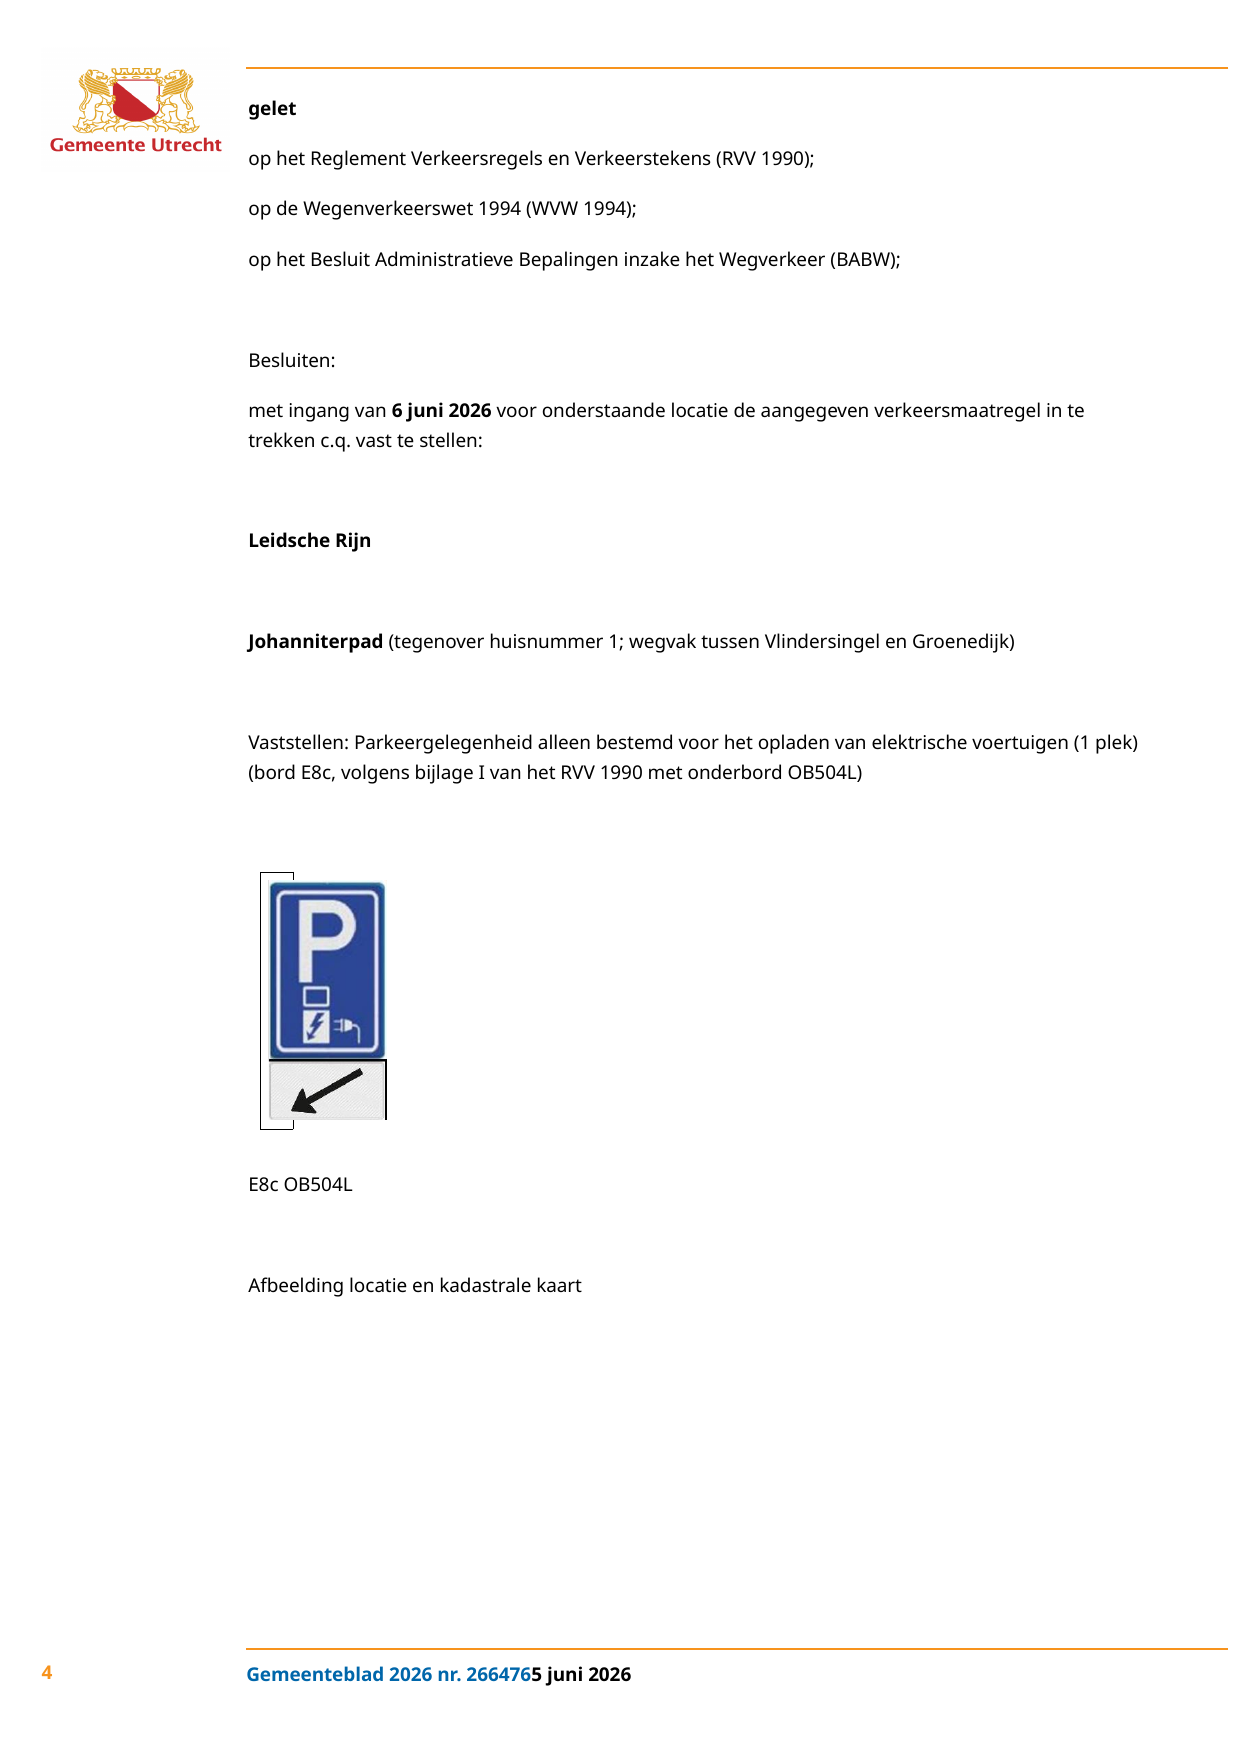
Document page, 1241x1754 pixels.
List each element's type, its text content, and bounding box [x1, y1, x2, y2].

picture [268, 880, 387, 1120]
text met ingang van 6 juni 2026 voor onderstaande locatie de aangegeven verkeersmaatregel in te trekken c.q. vast te stellen: [248, 397, 1152, 453]
text Besluiten: [248, 347, 1152, 373]
text Leidsche Rijn [248, 528, 1152, 553]
text Vaststellen: Parkeergelegenheid alleen bestemd voor het opladen van elektrische voertuigen (1 plek) (bord E8c, volgens bijlage I van het RVV 1990 met onderbord OB504L) [248, 729, 1152, 785]
text op het Reglement Verkeersregels en Verkeerstekens (RVV 1990); [248, 145, 1152, 171]
text Johanniterpad (tegenover huisnummer 1; wegvak tussen Vlindersingel en Groenedijk) [248, 628, 1152, 654]
text E8c OB504L [248, 1171, 1152, 1197]
text Afbeelding locatie en kadastrale kaart [248, 1272, 1152, 1297]
text op de Wegenverkeerswet 1994 (WVW 1994); [248, 196, 1152, 221]
text op het Besluit Administratieve Bepalingen inzake het Wegverkeer (BABW); [248, 246, 1152, 272]
text gelet [248, 95, 1152, 121]
picture [41, 47, 231, 172]
